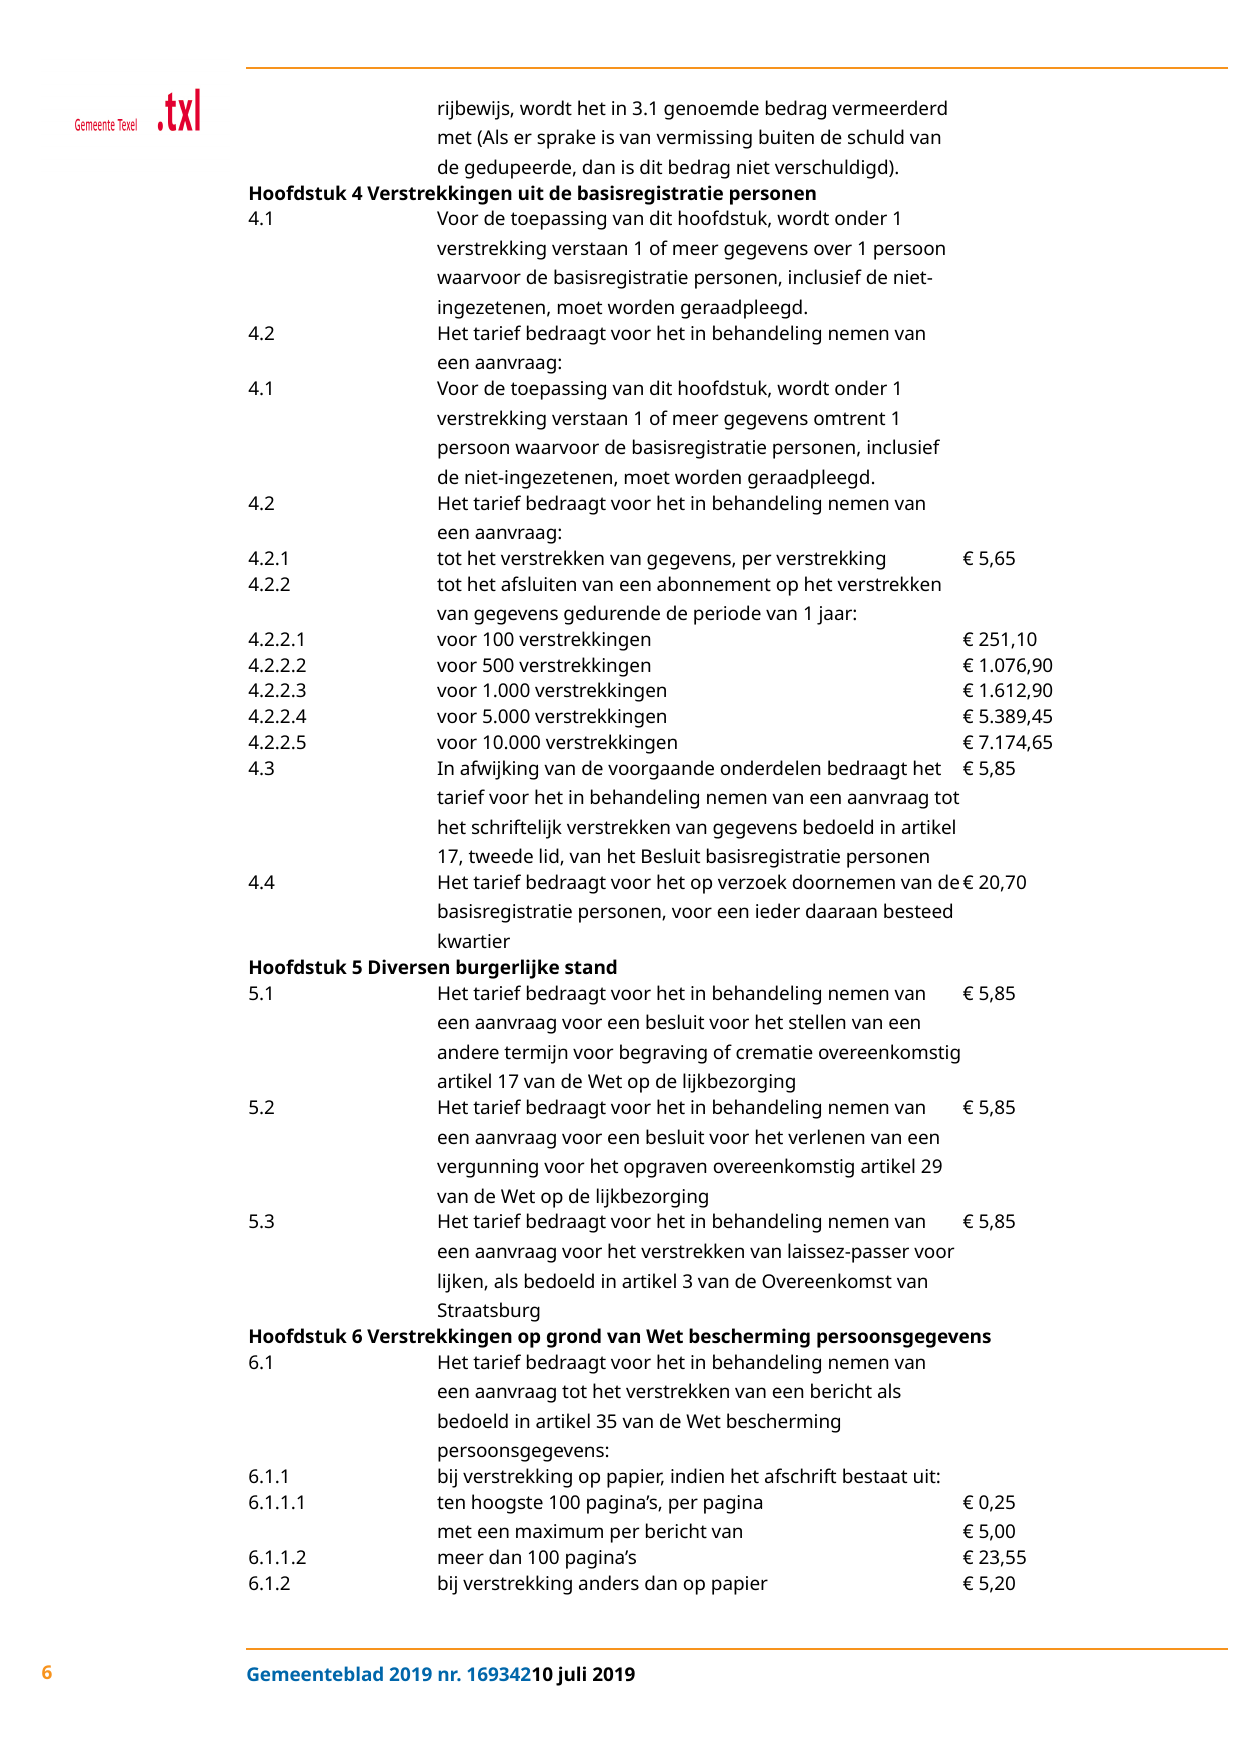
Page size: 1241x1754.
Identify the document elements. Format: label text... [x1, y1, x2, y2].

table_cell 4.2 [248, 320, 437, 375]
table_cell 6.1.1.2 [248, 1545, 437, 1570]
table_cell € 1.076,90 [963, 652, 1152, 677]
table_cell € 5,65 [963, 545, 1152, 571]
table_cell ten hoogste 100 pagina’s, per pagina met een maximum per bericht van [437, 1489, 963, 1544]
table_cell meer dan 100 pagina’s [437, 1545, 963, 1570]
table_cell voor 5.000 verstrekkingen [437, 703, 963, 729]
table_cell [963, 1464, 1152, 1489]
table_cell tot het verstrekken van gegevens, per verstrekking [437, 545, 963, 571]
table_cell 5.1 [248, 980, 437, 1094]
table_cell Het tarief bedraagt voor het in behandeling nemen van een aanvraag: [437, 490, 963, 545]
table_cell € 23,55 [963, 1545, 1152, 1570]
table_cell 6.1 [248, 1349, 437, 1463]
table_cell € 7.174,65 [963, 729, 1152, 755]
table_cell € 5,85 [963, 1094, 1152, 1209]
picture [41, 47, 231, 172]
table_cell voor 500 verstrekkingen [437, 652, 963, 677]
table_cell 4.2.2.1 [248, 626, 437, 652]
table_cell voor 1.000 verstrekkingen [437, 678, 963, 703]
table_cell 4.2 [248, 490, 437, 545]
table_cell Hoofdstuk 4 Verstrekkingen uit de basisregistratie personen [248, 180, 1152, 205]
table_cell Het tarief bedraagt voor het in behandeling nemen van een aanvraag: [437, 320, 963, 375]
table_cell € 5,85 [963, 980, 1152, 1094]
table_cell bij verstrekking op papier, indien het afschrift bestaat uit: [437, 1464, 963, 1489]
table_cell 4.2.2.4 [248, 703, 437, 729]
table_cell 4.4 [248, 869, 437, 954]
table_cell 6.1.1.1 [248, 1489, 437, 1544]
table_cell 6.1.2 [248, 1570, 437, 1596]
table_cell [963, 320, 1152, 375]
table_cell 5.3 [248, 1209, 437, 1323]
table_cell Voor de toepassing van dit hoofdstuk, wordt onder 1 verstrekking verstaan 1 of meer gegevens over 1 persoon waarvoor de basisregistratie personen, inclusief de niet-ingezetenen, moet worden geraadpleegd. [437, 205, 963, 320]
table_cell voor 10.000 verstrekkingen [437, 729, 963, 755]
table_cell € 5,20 [963, 1570, 1152, 1596]
table_cell 4.2.2.2 [248, 652, 437, 677]
table_cell 4.2.1 [248, 545, 437, 571]
table_cell € 251,10 [963, 626, 1152, 652]
table_cell 4.2.2.3 [248, 678, 437, 703]
table_cell Het tarief bedraagt voor het in behandeling nemen van een aanvraag voor het verstrekken van laissez-passer voor lijken, als bedoeld in artikel 3 van de Overeenkomst van Straatsburg [437, 1209, 963, 1323]
table_cell [963, 375, 1152, 490]
table_cell [963, 571, 1152, 626]
table_cell 5.2 [248, 1094, 437, 1209]
table_cell 4.1 [248, 205, 437, 320]
table_cell Het tarief bedraagt voor het op verzoek doornemen van de basisregistratie personen, voor een ieder daaraan besteed kwartier [437, 869, 963, 954]
table_cell € 1.612,90 [963, 678, 1152, 703]
table_cell € 20,70 [963, 869, 1152, 954]
table_cell Het tarief bedraagt voor het in behandeling nemen van een aanvraag voor een besluit voor het stellen van een andere termijn voor begraving of crematie overeenkomstig artikel 17 van de Wet op de lijkbezorging [437, 980, 963, 1094]
table_cell In afwijking van de voorgaande onderdelen bedraagt het tarief voor het in behandeling nemen van een aanvraag tot het schriftelijk verstrekken van gegevens bedoeld in artikel 17, tweede lid, van het Besluit basisregistratie personen [437, 755, 963, 869]
table_cell Het tarief bedraagt voor het in behandeling nemen van een aanvraag voor een besluit voor het verlenen van een vergunning voor het opgraven overeenkomstig artikel 29 van de Wet op de lijkbezorging [437, 1094, 963, 1209]
table_cell [963, 1349, 1152, 1463]
table_cell [963, 490, 1152, 545]
table_cell € 5.389,45 [963, 703, 1152, 729]
table_cell rijbewijs, wordt het in 3.1 genoemde bedrag vermeerderd met (Als er sprake is van vermissing buiten de schuld van de gedupeerde, dan is dit bedrag niet verschuldigd). [437, 95, 963, 180]
table_cell Hoofdstuk 6 Verstrekkingen op grond van Wet bescherming persoonsgegevens [248, 1323, 1152, 1349]
table_cell voor 100 verstrekkingen [437, 626, 963, 652]
table_cell Voor de toepassing van dit hoofdstuk, wordt onder 1 verstrekking verstaan 1 of meer gegevens omtrent 1 persoon waarvoor de basisregistratie personen, inclusief de niet-ingezetenen, moet worden geraadpleegd. [437, 375, 963, 490]
table_cell € 5,85 [963, 755, 1152, 869]
table_cell [963, 95, 1152, 180]
table_cell Hoofdstuk 5 Diversen burgerlijke stand [248, 954, 1152, 980]
table_cell 4.2.2.5 [248, 729, 437, 755]
table_cell 4.3 [248, 755, 437, 869]
table_cell tot het afsluiten van een abonnement op het verstrekken van gegevens gedurende de periode van 1 jaar: [437, 571, 963, 626]
table_cell € 5,85 [963, 1209, 1152, 1323]
table_cell [963, 205, 1152, 320]
table_cell 4.1 [248, 375, 437, 490]
table_cell 4.2.2 [248, 571, 437, 626]
table_cell [248, 95, 437, 180]
table_cell Het tarief bedraagt voor het in behandeling nemen van een aanvraag tot het verstrekken van een bericht als bedoeld in artikel 35 van de Wet bescherming persoonsgegevens: [437, 1349, 963, 1463]
table_cell 6.1.1 [248, 1464, 437, 1489]
table_cell € 0,25 € 5,00 [963, 1489, 1152, 1544]
table_cell bij verstrekking anders dan op papier [437, 1570, 963, 1596]
